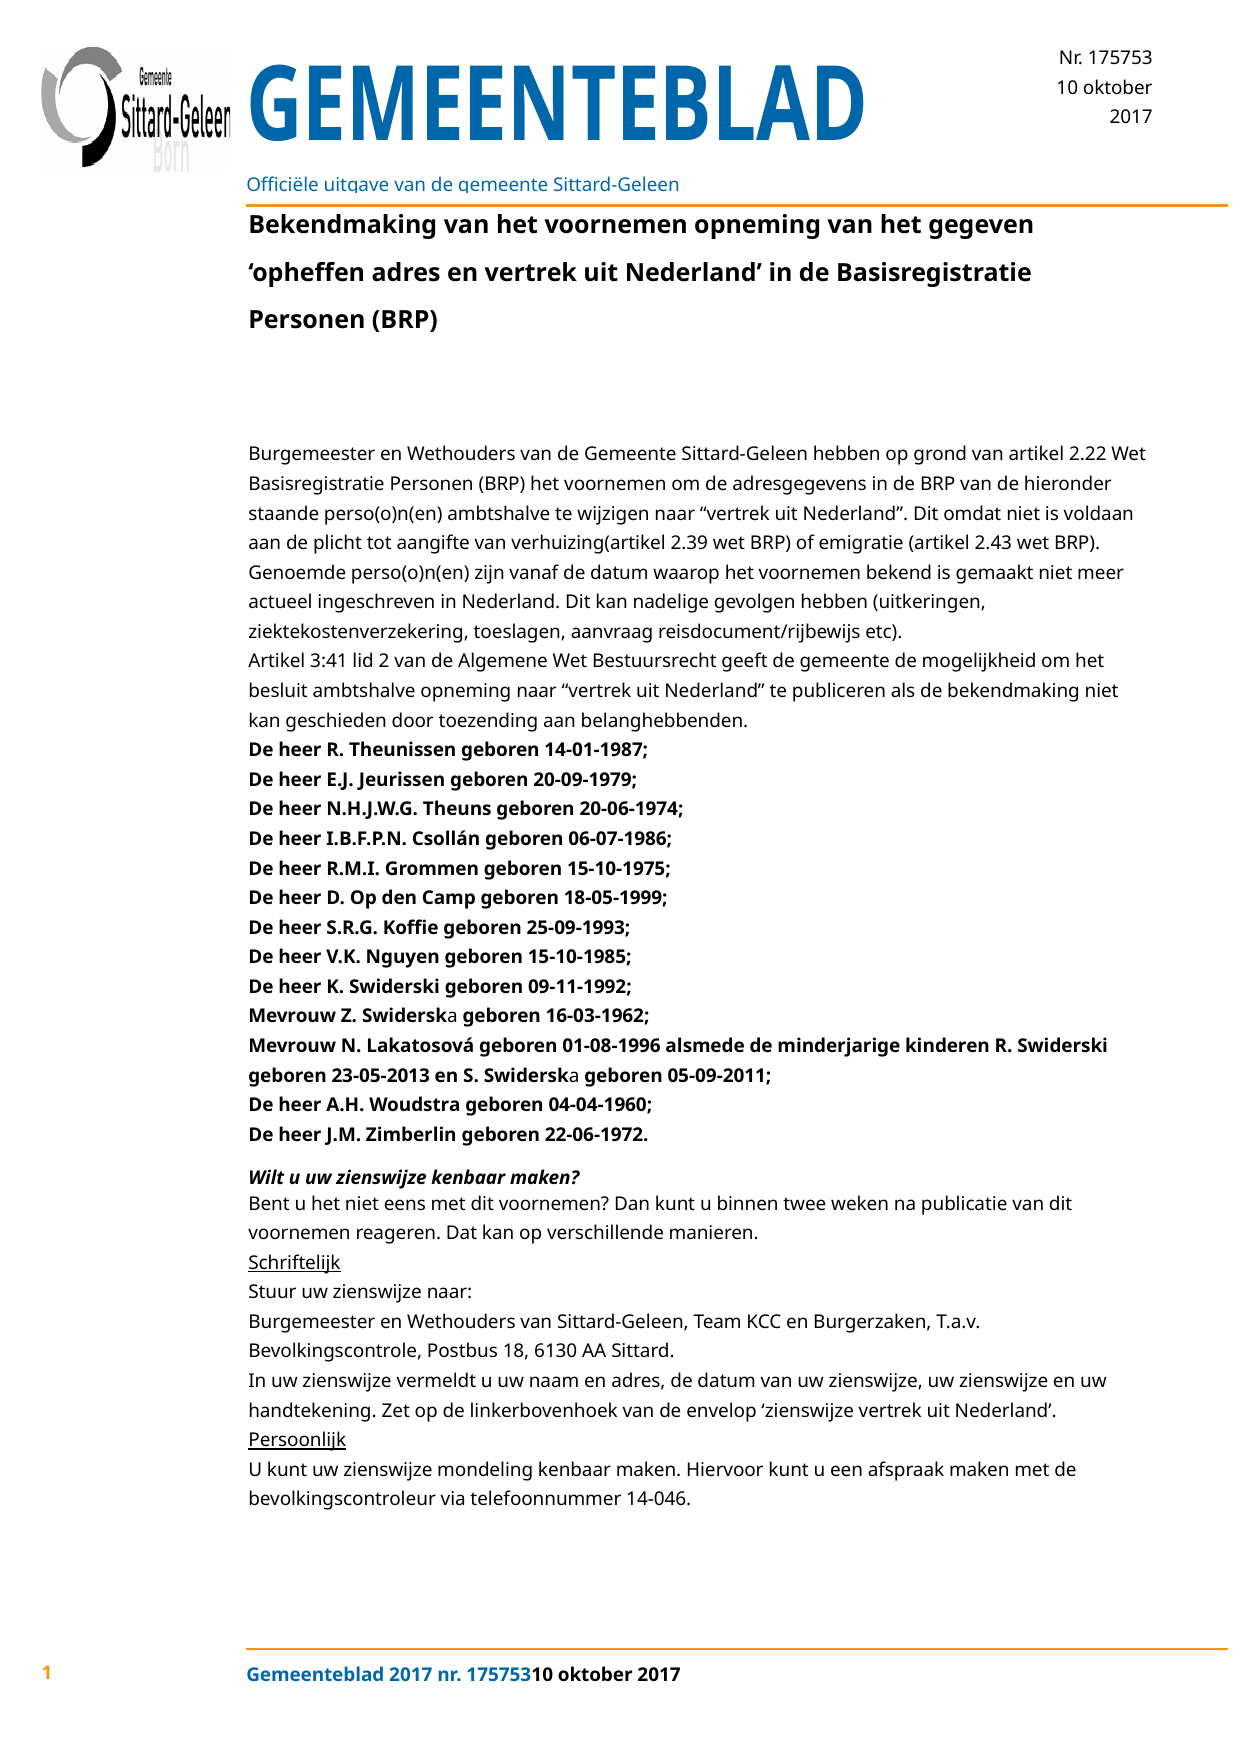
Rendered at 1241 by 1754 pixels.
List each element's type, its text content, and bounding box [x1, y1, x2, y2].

picture [41, 47, 231, 172]
text De heer J.M. Zimberlin geboren 22-06-1972. [248, 1121, 1152, 1147]
text Bent u het niet eens met dit voornemen? Dan kunt u binnen twee weken na publicatie van dit voornemen reageren. Dat kan op verschillende manieren. [248, 1190, 1152, 1245]
text Bekendmaking van het voornemen opneming van het gegeven ‘opheffen adres en vertrek uit Nederland’ in de Basisregistratie Personen (BRP) [248, 207, 1152, 336]
text De heer V.K. Nguyen geboren 15-10-1985; [248, 943, 1152, 969]
text Stuur uw zienswijze naar: [248, 1278, 1152, 1304]
text Burgemeester en Wethouders van Sittard-Geleen, Team KCC en Burgerzaken, T.a.v. Bevolkingscontrole, Postbus 18, 6130 AA Sittard. [248, 1308, 1152, 1363]
text De heer R.M.I. Grommen geboren 15-10-1975; [248, 855, 1152, 880]
text Schriftelijk [248, 1249, 1152, 1275]
text De heer S.R.G. Koffie geboren 25-09-1993; [248, 914, 1152, 939]
text De heer E.J. Jeurissen geboren 20-09-1979; [248, 766, 1152, 792]
text De heer D. Op den Camp geboren 18-05-1999; [248, 884, 1152, 910]
text Persoonlijk [248, 1426, 1152, 1452]
text De heer R. Theunissen geboren 14-01-1987; [248, 736, 1152, 762]
text Mevrouw N. Lakatosová geboren 01-08-1996 alsmede de minderjarige kinderen R. Swiderski geboren 23-05-2013 en S. Swiderska geboren 05-09-2011; [248, 1032, 1152, 1087]
text Mevrouw Z. Swiderska geboren 16-03-1962; [248, 1003, 1152, 1028]
text Burgemeester en Wethouders van de Gemeente Sittard-Geleen hebben op grond van artikel 2.22 Wet Basisregistratie Personen (BRP) het voornemen om de adresgegevens in de BRP van de hieronder staande perso(o)n(en) ambtshalve te wijzigen naar “vertrek uit Nederland”. Dit omdat niet is voldaan aan de plicht tot aangifte van verhuizing(artikel 2.39 wet BRP) of emigratie (artikel 2.43 wet BRP). Genoemde perso(o)n(en) zijn vanaf de datum waarop het voornemen bekend is gemaakt niet meer actueel ingeschreven in Nederland. Dit kan nadelige gevolgen hebben (uitkeringen, ziektekostenverzekering, toeslagen, aanvraag reisdocument/rijbewijs etc). [248, 441, 1152, 644]
text Artikel 3:41 lid 2 van de Algemene Wet Bestuursrecht geeft de gemeente de mogelijkheid om het besluit ambtshalve opneming naar “vertrek uit Nederland” te publiceren als de bekendmaking niet kan geschieden door toezending aan belanghebbenden. [248, 648, 1152, 732]
text De heer I.B.F.P.N. Csollán geboren 06-07-1986; [248, 825, 1152, 851]
text De heer N.H.J.W.G. Theuns geboren 20-06-1974; [248, 796, 1152, 821]
text Wilt u uw zienswijze kenbaar maken? [248, 1164, 1152, 1190]
text De heer A.H. Woudstra geboren 04-04-1960; [248, 1091, 1152, 1117]
text De heer K. Swiderski geboren 09-11-1992; [248, 973, 1152, 999]
text U kunt uw zienswijze mondeling kenbaar maken. Hiervoor kunt u een afspraak maken met de bevolkingscontroleur via telefoonnummer 14-046. [248, 1456, 1152, 1511]
text In uw zienswijze vermeldt u uw naam en adres, de datum van uw zienswijze, uw zienswijze en uw handtekening. Zet op de linkerbovenhoek van de envelop ‘zienswijze vertrek uit Nederland’. [248, 1367, 1152, 1423]
